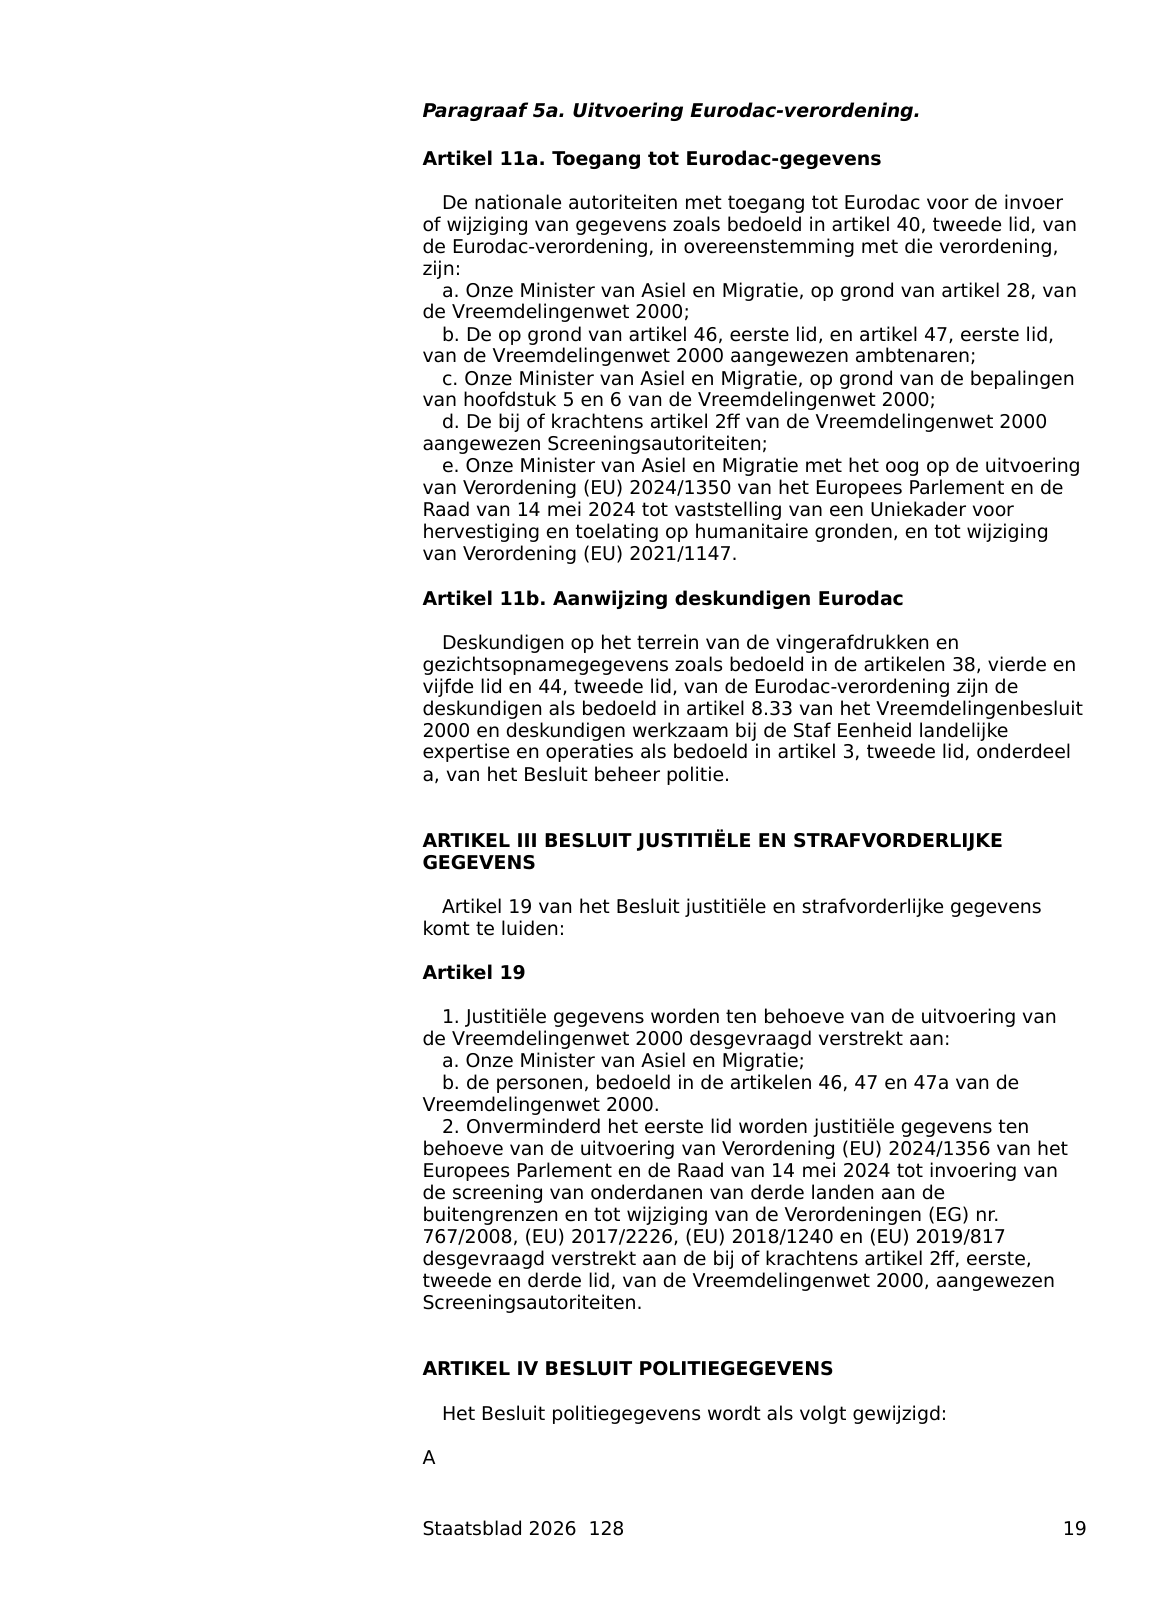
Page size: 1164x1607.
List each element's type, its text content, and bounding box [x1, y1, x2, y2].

text a. Onze Minister van Asiel en Migratie; [422, 1050, 1087, 1072]
text b. De op grond van artikel 46, eerste lid, en artikel 47, eerste lid, van de Vreemdelingenwet 2000 aangewezen ambtenaren; [422, 323, 1087, 367]
text 2. Onverminderd het eerste lid worden justitiële gegevens ten behoeve van de uitvoering van Verordening (EU) 2024/1356 van het Europees Parlement en de Raad van 14 mei 2024 tot invoering van de screening van onderdanen van derde landen aan de buitengrenzen en tot wijziging van de Verordeningen (EG) nr. 767/2008, (EU) 2017/2226, (EU) 2018/1240 en (EU) 2019/817 desgevraagd verstrekt aan de bij of krachtens artikel 2ff, eerste, tweede en derde lid, van de Vreemdelingenwet 2000, aangewezen Screeningsautoriteiten. [422, 1116, 1087, 1314]
text d. De bij of krachtens artikel 2ff van de Vreemdelingenwet 2000 aangewezen Screeningsautoriteiten; [422, 411, 1087, 455]
subtitle ARTIKEL IV BESLUIT POLITIEGEGEVENS [422, 1358, 1087, 1380]
text a. Onze Minister van Asiel en Migratie, op grond van artikel 28, van de Vreemdelingenwet 2000; [422, 279, 1087, 323]
subtitle ARTIKEL III BESLUIT JUSTITIËLE EN STRAFVORDERLIJKE GEGEVENS [422, 830, 1087, 874]
text c. Onze Minister van Asiel en Migratie, op grond van de bepalingen van hoofdstuk 5 en 6 van de Vreemdelingenwet 2000; [422, 367, 1087, 411]
text b. de personen, bedoeld in de artikelen 46, 47 en 47a van de Vreemdelingenwet 2000. [422, 1072, 1087, 1116]
subtitle Artikel 11a. Toegang tot Eurodac-gegevens [422, 147, 1087, 169]
text Deskundigen op het terrein van de vingerafdrukken en gezichtsopnamegegevens zoals bedoeld in de artikelen 38, vierde en vijfde lid en 44, tweede lid, van de Eurodac-verordening zijn de deskundigen als bedoeld in artikel 8.33 van het Vreemdelingenbesluit 2000 en deskundigen werkzaam bij de Staf Eenheid landelijke expertise en operaties als bedoeld in artikel 3, tweede lid, onderdeel a, van het Besluit beheer politie. [422, 632, 1087, 785]
text A [422, 1447, 1087, 1469]
text 1. Justitiële gegevens worden ten behoeve van de uitvoering van de Vreemdelingenwet 2000 desgevraagd verstrekt aan: [422, 1006, 1087, 1050]
subtitle Artikel 11b. Aanwijzing deskundigen Eurodac [422, 587, 1087, 609]
subtitle Artikel 19 [422, 962, 1087, 984]
subtitle Paragraaf 5a. Uitvoering Eurodac-verordening. [422, 100, 1087, 122]
text Het Besluit politiegegevens wordt als volgt gewijzigd: [422, 1402, 1087, 1424]
text Artikel 19 van het Besluit justitiële en strafvorderlijke gegevens komt te luiden: [422, 896, 1087, 940]
text e. Onze Minister van Asiel en Migratie met het oog op de uitvoering van Verordening (EU) 2024/1350 van het Europees Parlement en de Raad van 14 mei 2024 tot vaststelling van een Uniekader voor hervestiging en toelating op humanitaire gronden, en tot wijziging van Verordening (EU) 2021/1147. [422, 455, 1087, 565]
text De nationale autoriteiten met toegang tot Eurodac voor de invoer of wijziging van gegevens zoals bedoeld in artikel 40, tweede lid, van de Eurodac-verordening, in overeenstemming met die verordening, zijn: [422, 192, 1087, 279]
